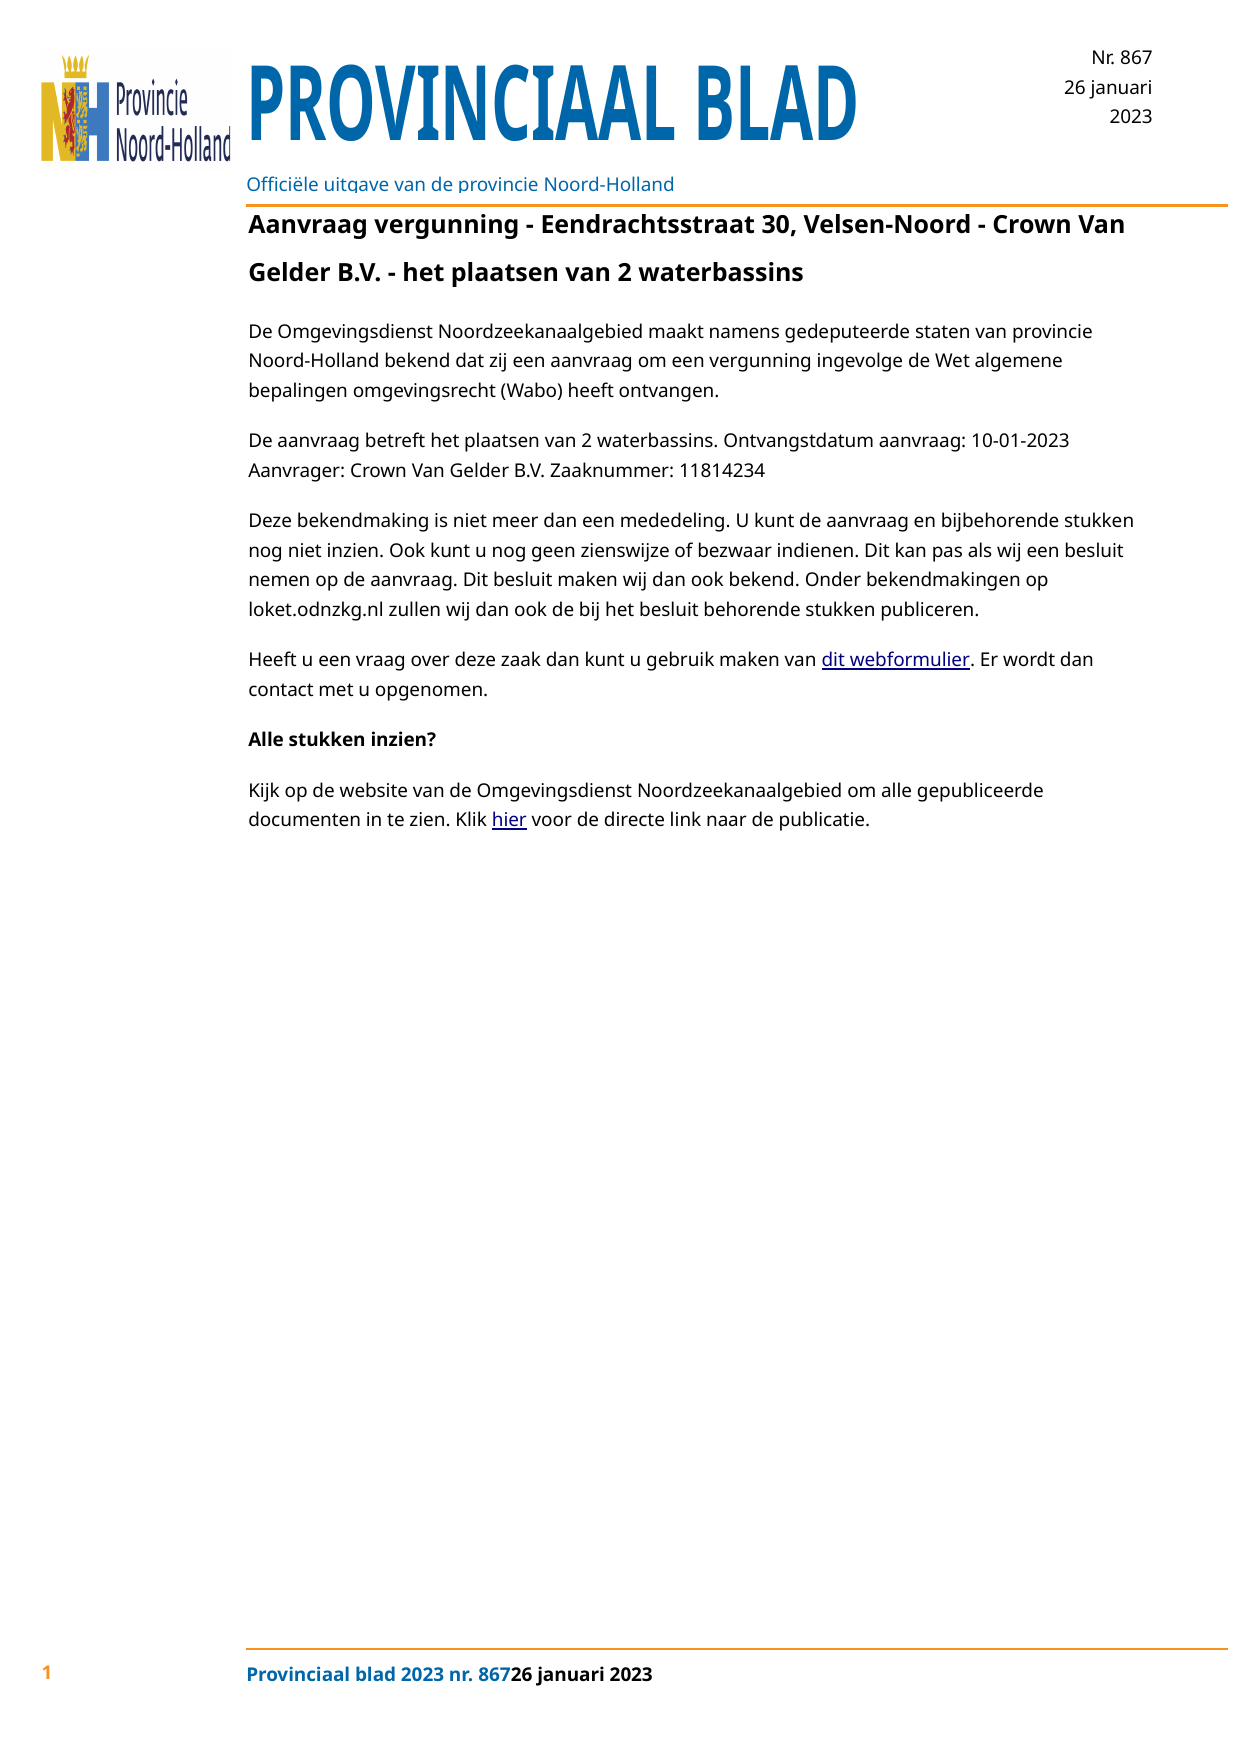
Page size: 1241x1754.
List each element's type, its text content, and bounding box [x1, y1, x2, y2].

text Kijk op de website van de Omgevingsdienst Noordzeekanaalgebied om alle gepubliceerde documenten in te zien. Klik hier voor de directe link naar de publicatie. [248, 777, 1152, 832]
picture [41, 47, 231, 172]
text Heeft u een vraag over deze zaak dan kunt u gebruik maken van dit webformulier. Er wordt dan contact met u opgenomen. [248, 647, 1152, 702]
text De aanvraag betreft het plaatsen van 2 waterbassins. Ontvangstdatum aanvraag: 10-01-2023 Aanvrager: Crown Van Gelder B.V. Zaaknummer: 11814234 [248, 427, 1152, 483]
text Aanvraag vergunning - Eendrachtsstraat 30, Velsen-Noord - Crown Van Gelder B.V. - het plaatsen van 2 waterbassins [248, 207, 1152, 288]
text Alle stukken inzien? [248, 727, 1152, 752]
text Deze bekendmaking is niet meer dan een mededeling. U kunt de aanvraag en bijbehorende stukken nog niet inzien. Ook kunt u nog geen zienswijze of bezwaar indienen. Dit kan pas als wij een besluit nemen op de aanvraag. Dit besluit maken wij dan ook bekend. Onder bekendmakingen op loket.odnzkg.nl zullen wij dan ook de bij het besluit behorende stukken publiceren. [248, 507, 1152, 622]
text De Omgevingsdienst Noordzeekanaalgebied maakt namens gedeputeerde staten van provincie Noord-Holland bekend dat zij een aanvraag om een vergunning ingevolge de Wet algemene bepalingen omgevingsrecht (Wabo) heeft ontvangen. [248, 318, 1152, 403]
